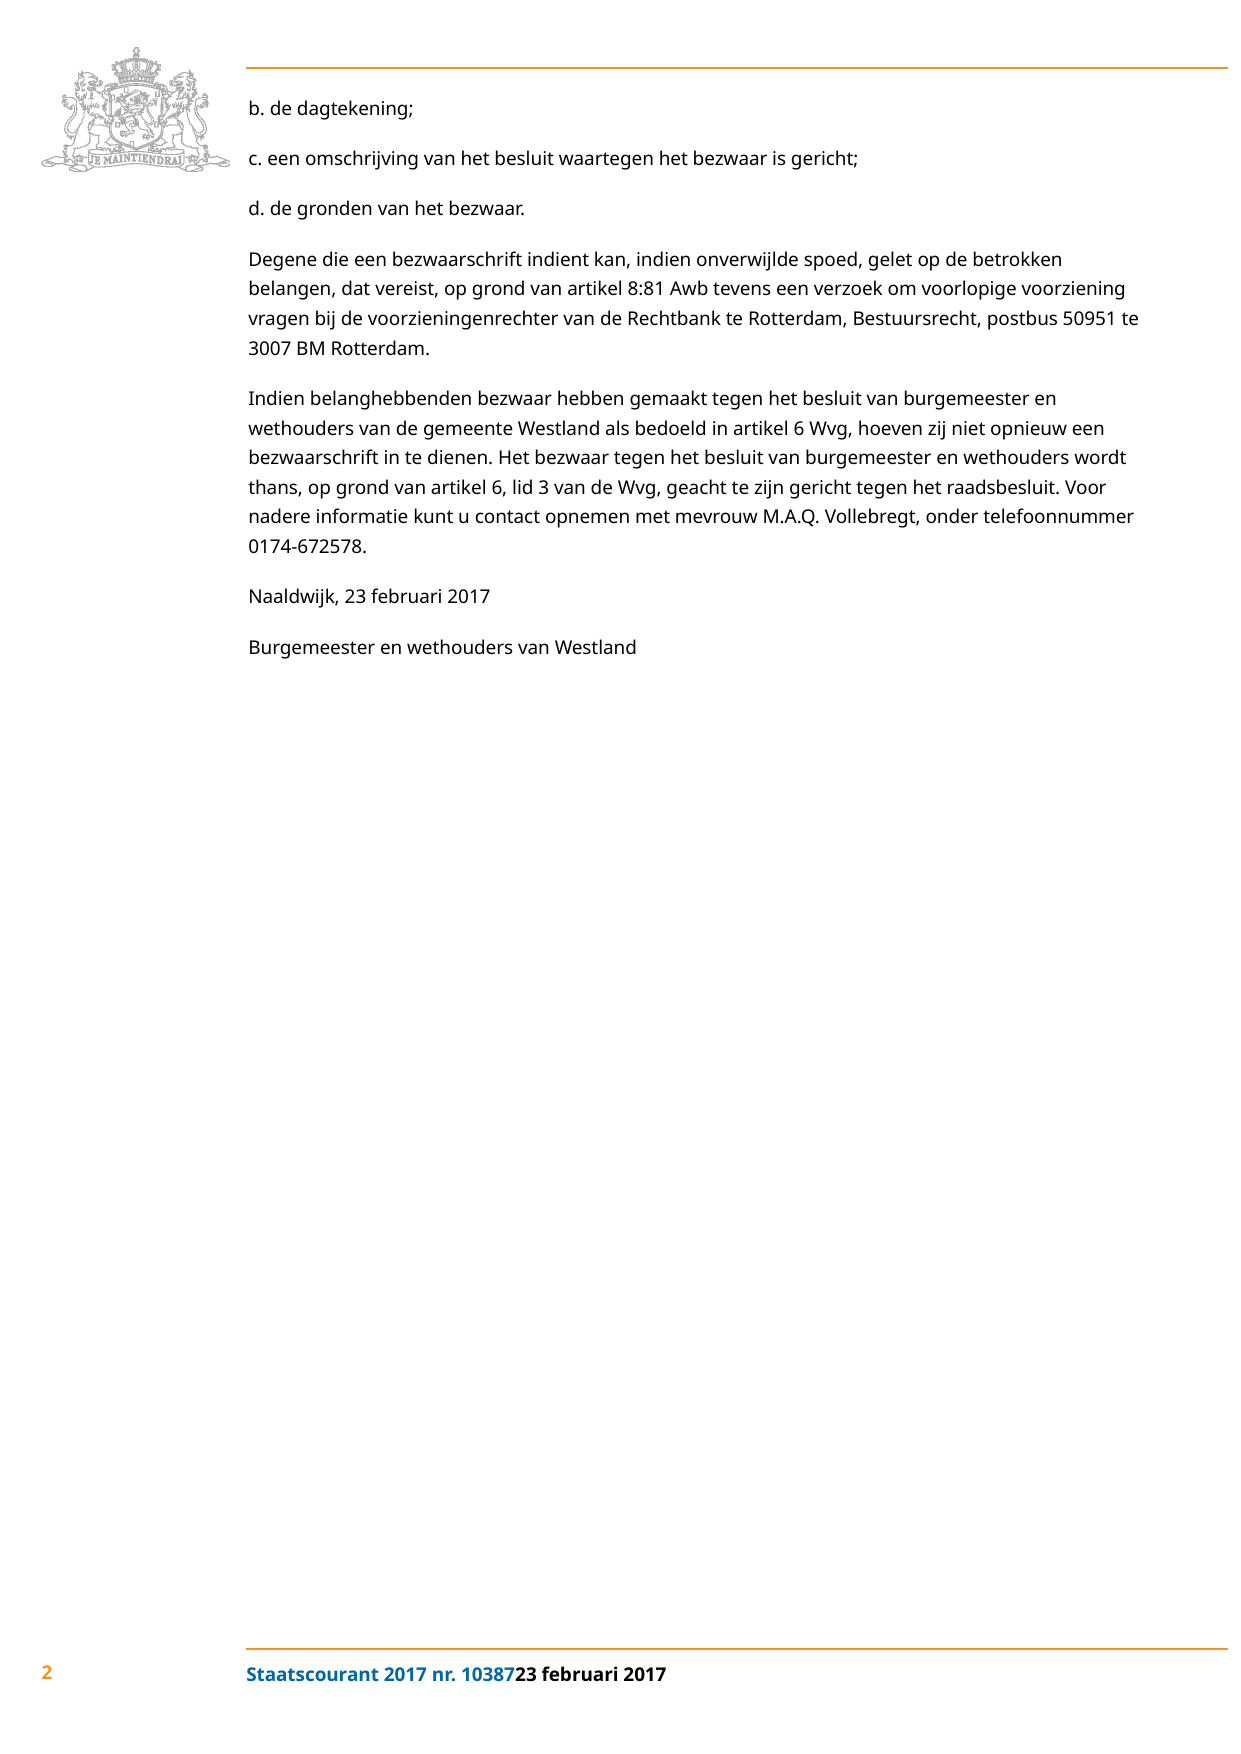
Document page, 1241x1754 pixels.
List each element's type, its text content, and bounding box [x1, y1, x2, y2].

picture [41, 47, 231, 172]
text b. de dagtekening; [248, 95, 1152, 121]
text Burgemeester en wethouders van Westland [248, 634, 1152, 660]
text c. een omschrijving van het besluit waartegen het bezwaar is gericht; [248, 145, 1152, 171]
text Indien belanghebbenden bezwaar hebben gemaakt tegen het besluit van burgemeester en wethouders van de gemeente Westland als bedoeld in artikel 6 Wvg, hoeven zij niet opnieuw een bezwaarschrift in te dienen. Het bezwaar tegen het besluit van burgemeester en wethouders wordt thans, op grond van artikel 6, lid 3 van de Wvg, geacht te zijn gericht tegen het raadsbesluit. Voor nadere informatie kunt u contact opnemen met mevrouw M.A.Q. Vollebregt, onder telefoonnummer 0174-672578. [248, 385, 1152, 559]
text Naaldwijk, 23 februari 2017 [248, 583, 1152, 609]
text d. de gronden van het bezwaar. [248, 196, 1152, 221]
text Degene die een bezwaarschrift indient kan, indien onverwijlde spoed, gelet op de betrokken belangen, dat vereist, op grond van artikel 8:81 Awb tevens een verzoek om voorlopige voorziening vragen bij de voorzieningenrechter van de Rechtbank te Rotterdam, Bestuursrecht, postbus 50951 te 3007 BM Rotterdam. [248, 246, 1152, 361]
